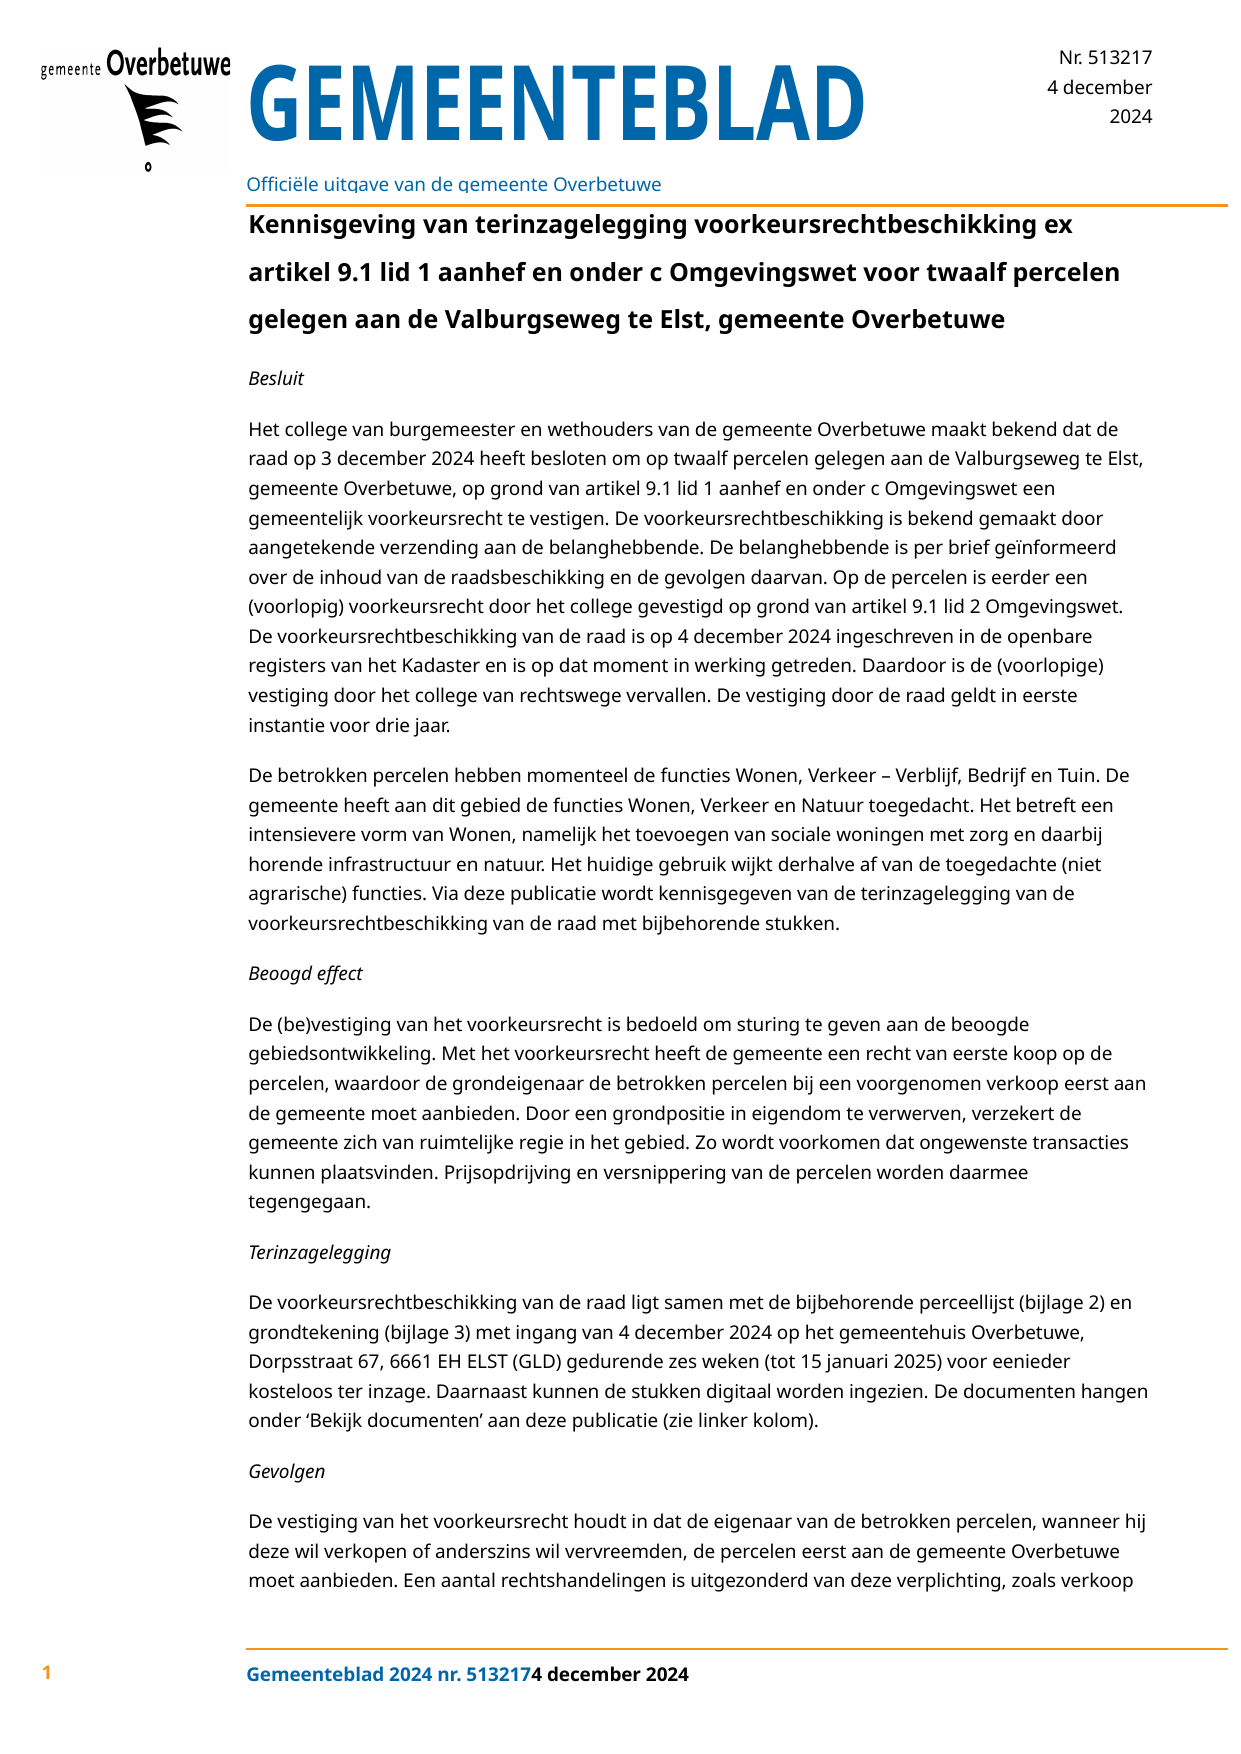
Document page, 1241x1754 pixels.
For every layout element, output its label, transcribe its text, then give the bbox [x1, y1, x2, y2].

text Besluit [248, 366, 1152, 391]
text De vestiging van het voorkeursrecht houdt in dat de eigenaar van de betrokken percelen, wanneer hij deze wil verkopen of anderszins wil vervreemden, de percelen eerst aan de gemeente Overbetuwe moet aanbieden. Een aantal rechtshandelingen is uitgezonderd van deze verplichting, zoals verkoop [248, 1508, 1152, 1593]
picture [41, 47, 231, 172]
text Het college van burgemeester en wethouders van de gemeente Overbetuwe maakt bekend dat de raad op 3 december 2024 heeft besloten om op twaalf percelen gelegen aan de Valburgseweg te Elst, gemeente Overbetuwe, op grond van artikel 9.1 lid 1 aanhef en onder c Omgevingswet een gemeentelijk voorkeursrecht te vestigen. De voorkeursrechtbeschikking is bekend gemaakt door aangetekende verzending aan de belanghebbende. De belanghebbende is per brief geïnformeerd over de inhoud van de raadsbeschikking en de gevolgen daarvan. Op de percelen is eerder een (voorlopig) voorkeursrecht door het college gevestigd op grond van artikel 9.1 lid 2 Omgevingswet. De voorkeursrechtbeschikking van de raad is op 4 december 2024 ingeschreven in de openbare registers van het Kadaster en is op dat moment in werking getreden. Daardoor is de (voorlopige) vestiging door het college van rechtswege vervallen. De vestiging door de raad geldt in eerste instantie voor drie jaar. [248, 416, 1152, 737]
text De voorkeursrechtbeschikking van de raad ligt samen met de bijbehorende perceellijst (bijlage 2) en grondtekening (bijlage 3) met ingang van 4 december 2024 op het gemeentehuis Overbetuwe, Dorpsstraat 67, 6661 EH ELST (GLD) gedurende zes weken (tot 15 januari 2025) voor eenieder kosteloos ter inzage. Daarnaast kunnen de stukken digitaal worden ingezien. De documenten hangen onder ‘Bekijk documenten’ aan deze publicatie (zie linker kolom). [248, 1289, 1152, 1433]
text De (be)vestiging van het voorkeursrecht is bedoeld om sturing te geven aan de beoogde gebiedsontwikkeling. Met het voorkeursrecht heeft de gemeente een recht van eerste koop op de percelen, waardoor de grondeigenaar de betrokken percelen bij een voorgenomen verkoop eerst aan de gemeente moet aanbieden. Door een grondpositie in eigendom te verwerven, verzekert de gemeente zich van ruimtelijke regie in het gebied. Zo wordt voorkomen dat ongewenste transacties kunnen plaatsvinden. Prijsopdrijving en versnippering van de percelen worden daarmee tegengegaan. [248, 1011, 1152, 1214]
text Kennisgeving van terinzagelegging voorkeursrechtbeschikking ex artikel 9.1 lid 1 aanhef en onder c Omgevingswet voor twaalf percelen gelegen aan de Valburgseweg te Elst, gemeente Overbetuwe [248, 207, 1152, 336]
text Beoogd effect [248, 961, 1152, 986]
text Terinzagelegging [248, 1239, 1152, 1264]
text Gevolgen [248, 1458, 1152, 1484]
text De betrokken percelen hebben momenteel de functies Wonen, Verkeer – Verblijf, Bedrijf en Tuin. De gemeente heeft aan dit gebied de functies Wonen, Verkeer en Natuur toegedacht. Het betreft een intensievere vorm van Wonen, namelijk het toevoegen van sociale woningen met zorg en daarbij horende infrastructuur en natuur. Het huidige gebruik wijkt derhalve af van de toegedachte (niet agrarische) functies. Via deze publicatie wordt kennisgegeven van de terinzagelegging van de voorkeursrechtbeschikking van de raad met bijbehorende stukken. [248, 762, 1152, 936]
